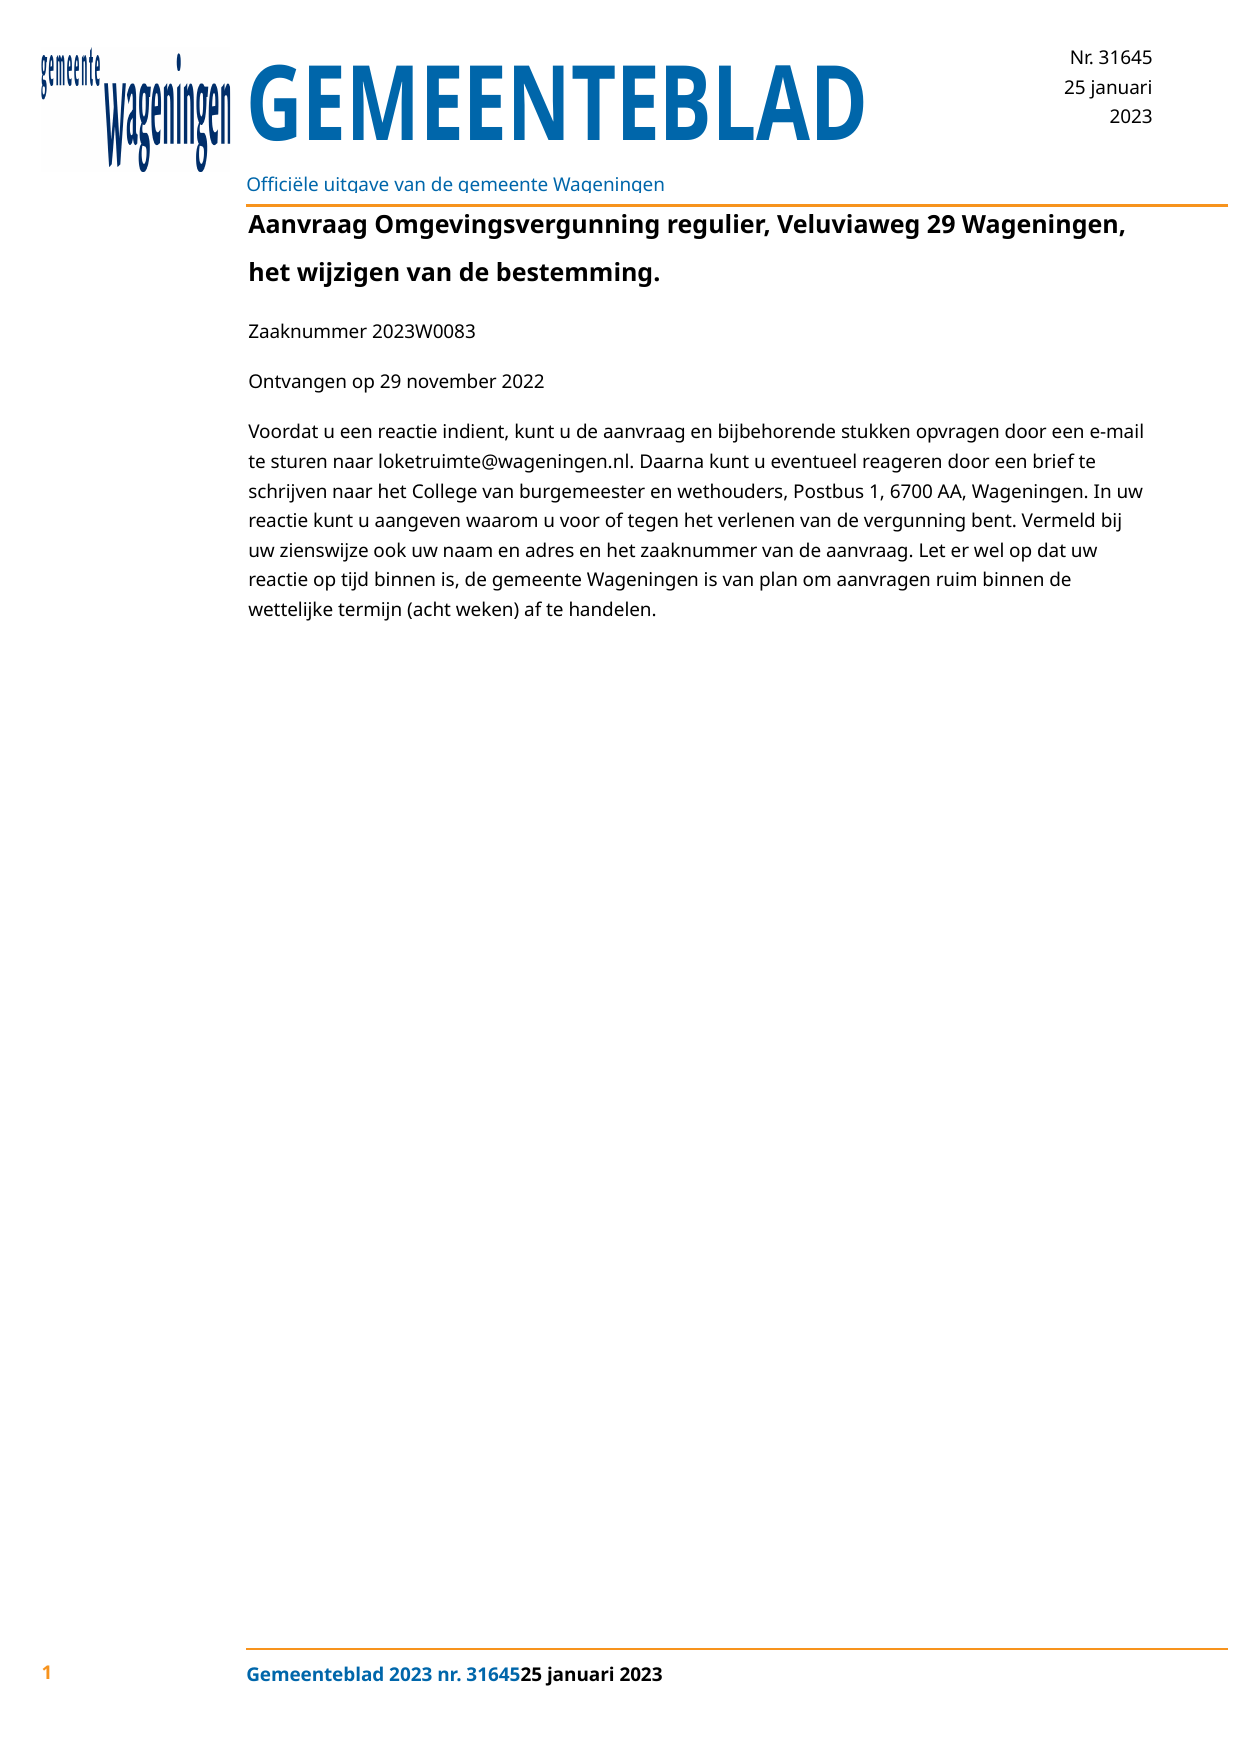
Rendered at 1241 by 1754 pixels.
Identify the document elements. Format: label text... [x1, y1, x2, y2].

picture [41, 47, 231, 172]
text Aanvraag Omgevingsvergunning regulier, Veluviaweg 29 Wageningen, het wijzigen van de bestemming. [248, 207, 1152, 288]
text Zaaknummer 2023W0083 [248, 318, 1152, 344]
text Ontvangen op 29 november 2022 [248, 368, 1152, 394]
text Voordat u een reactie indient, kunt u de aanvraag en bijbehorende stukken opvragen door een e-mail te sturen naar loketruimte@wageningen.nl. Daarna kunt u eventueel reageren door een brief te schrijven naar het College van burgemeester en wethouders, Postbus 1, 6700 AA, Wageningen. In uw reactie kunt u aangeven waarom u voor of tegen het verlenen van de vergunning bent. Vermeld bij uw zienswijze ook uw naam en adres en het zaaknummer van de aanvraag. Let er wel op dat uw reactie op tijd binnen is, de gemeente Wageningen is van plan om aanvragen ruim binnen de wettelijke termijn (acht weken) af te handelen. [248, 419, 1152, 622]
